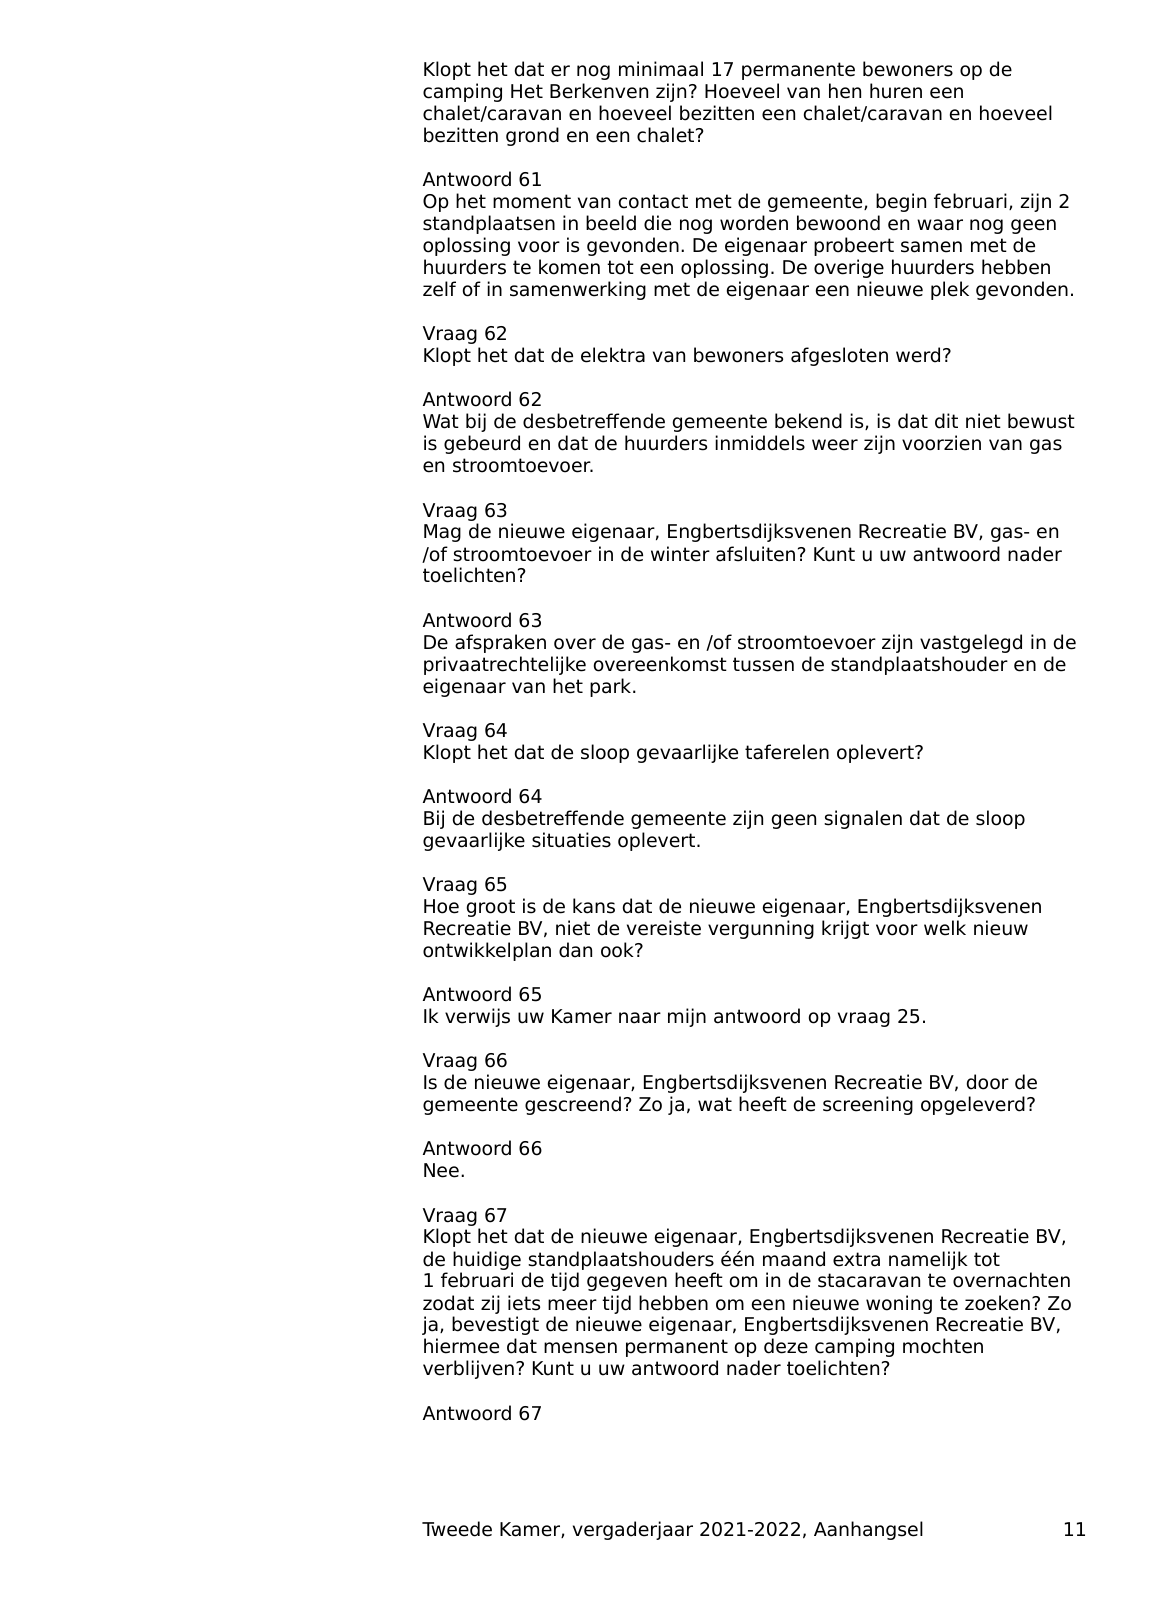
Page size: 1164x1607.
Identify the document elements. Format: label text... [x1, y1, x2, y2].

text Antwoord 61 [422, 169, 1087, 191]
text Vraag 63 [422, 499, 1087, 521]
text Mag de nieuwe eigenaar, Engbertsdijksvenen Recreatie BV, gas- en /of stroomtoevoer in de winter afsluiten? Kunt u uw antwoord nader toelichten? [422, 521, 1087, 587]
text Wat bij de desbetreffende gemeente bekend is, is dat dit niet bewust is gebeurd en dat de huurders inmiddels weer zijn voorzien van gas en stroomtoevoer. [422, 411, 1087, 477]
text Nee. [422, 1160, 1087, 1182]
text Ik verwijs uw Kamer naar mijn antwoord op vraag 25. [422, 1006, 1087, 1028]
text Is de nieuwe eigenaar, Engbertsdijksvenen Recreatie BV, door de gemeente gescreend? Zo ja, wat heeft de screening opgeleverd? [422, 1072, 1087, 1116]
text Bij de desbetreffende gemeente zijn geen signalen dat de sloop gevaarlijke situaties oplevert. [422, 808, 1087, 852]
text Antwoord 63 [422, 609, 1087, 632]
text Vraag 65 [422, 874, 1087, 896]
text Antwoord 66 [422, 1138, 1087, 1160]
text Vraag 66 [422, 1050, 1087, 1072]
text Klopt het dat er nog minimaal 17 permanente bewoners op de camping Het Berkenven zijn? Hoeveel van hen huren een chalet/caravan en hoeveel bezitten een chalet/caravan en hoeveel bezitten grond en een chalet? [422, 59, 1087, 147]
text Vraag 64 [422, 720, 1087, 742]
text Antwoord 67 [422, 1402, 1087, 1424]
text Op het moment van contact met de gemeente, begin februari, zijn 2 standplaatsen in beeld die nog worden bewoond en waar nog geen oplossing voor is gevonden. De eigenaar probeert samen met de huurders te komen tot een oplossing. De overige huurders hebben zelf of in samenwerking met de eigenaar een nieuwe plek gevonden. [422, 191, 1087, 301]
text Klopt het dat de nieuwe eigenaar, Engbertsdijksvenen Recreatie BV, de huidige standplaatshouders één maand extra namelijk tot 1 februari de tijd gegeven heeft om in de stacaravan te overnachten zodat zij iets meer tijd hebben om een nieuwe woning te zoeken? Zo ja, bevestigt de nieuwe eigenaar, Engbertsdijksvenen Recreatie BV, hiermee dat mensen permanent op deze camping mochten verblijven? Kunt u uw antwoord nader toelichten? [422, 1226, 1087, 1380]
text Antwoord 64 [422, 786, 1087, 808]
text Vraag 62 [422, 323, 1087, 345]
text Antwoord 65 [422, 984, 1087, 1006]
text Vraag 67 [422, 1204, 1087, 1226]
text Hoe groot is de kans dat de nieuwe eigenaar, Engbertsdijksvenen Recreatie BV, niet de vereiste vergunning krijgt voor welk nieuw ontwikkelplan dan ook? [422, 896, 1087, 962]
text Klopt het dat de elektra van bewoners afgesloten werd? [422, 345, 1087, 367]
text Antwoord 62 [422, 389, 1087, 411]
text De afspraken over de gas- en /of stroomtoevoer zijn vastgelegd in de privaatrechtelijke overeenkomst tussen de standplaatshouder en de eigenaar van het park. [422, 632, 1087, 697]
text Klopt het dat de sloop gevaarlijke taferelen oplevert? [422, 742, 1087, 764]
